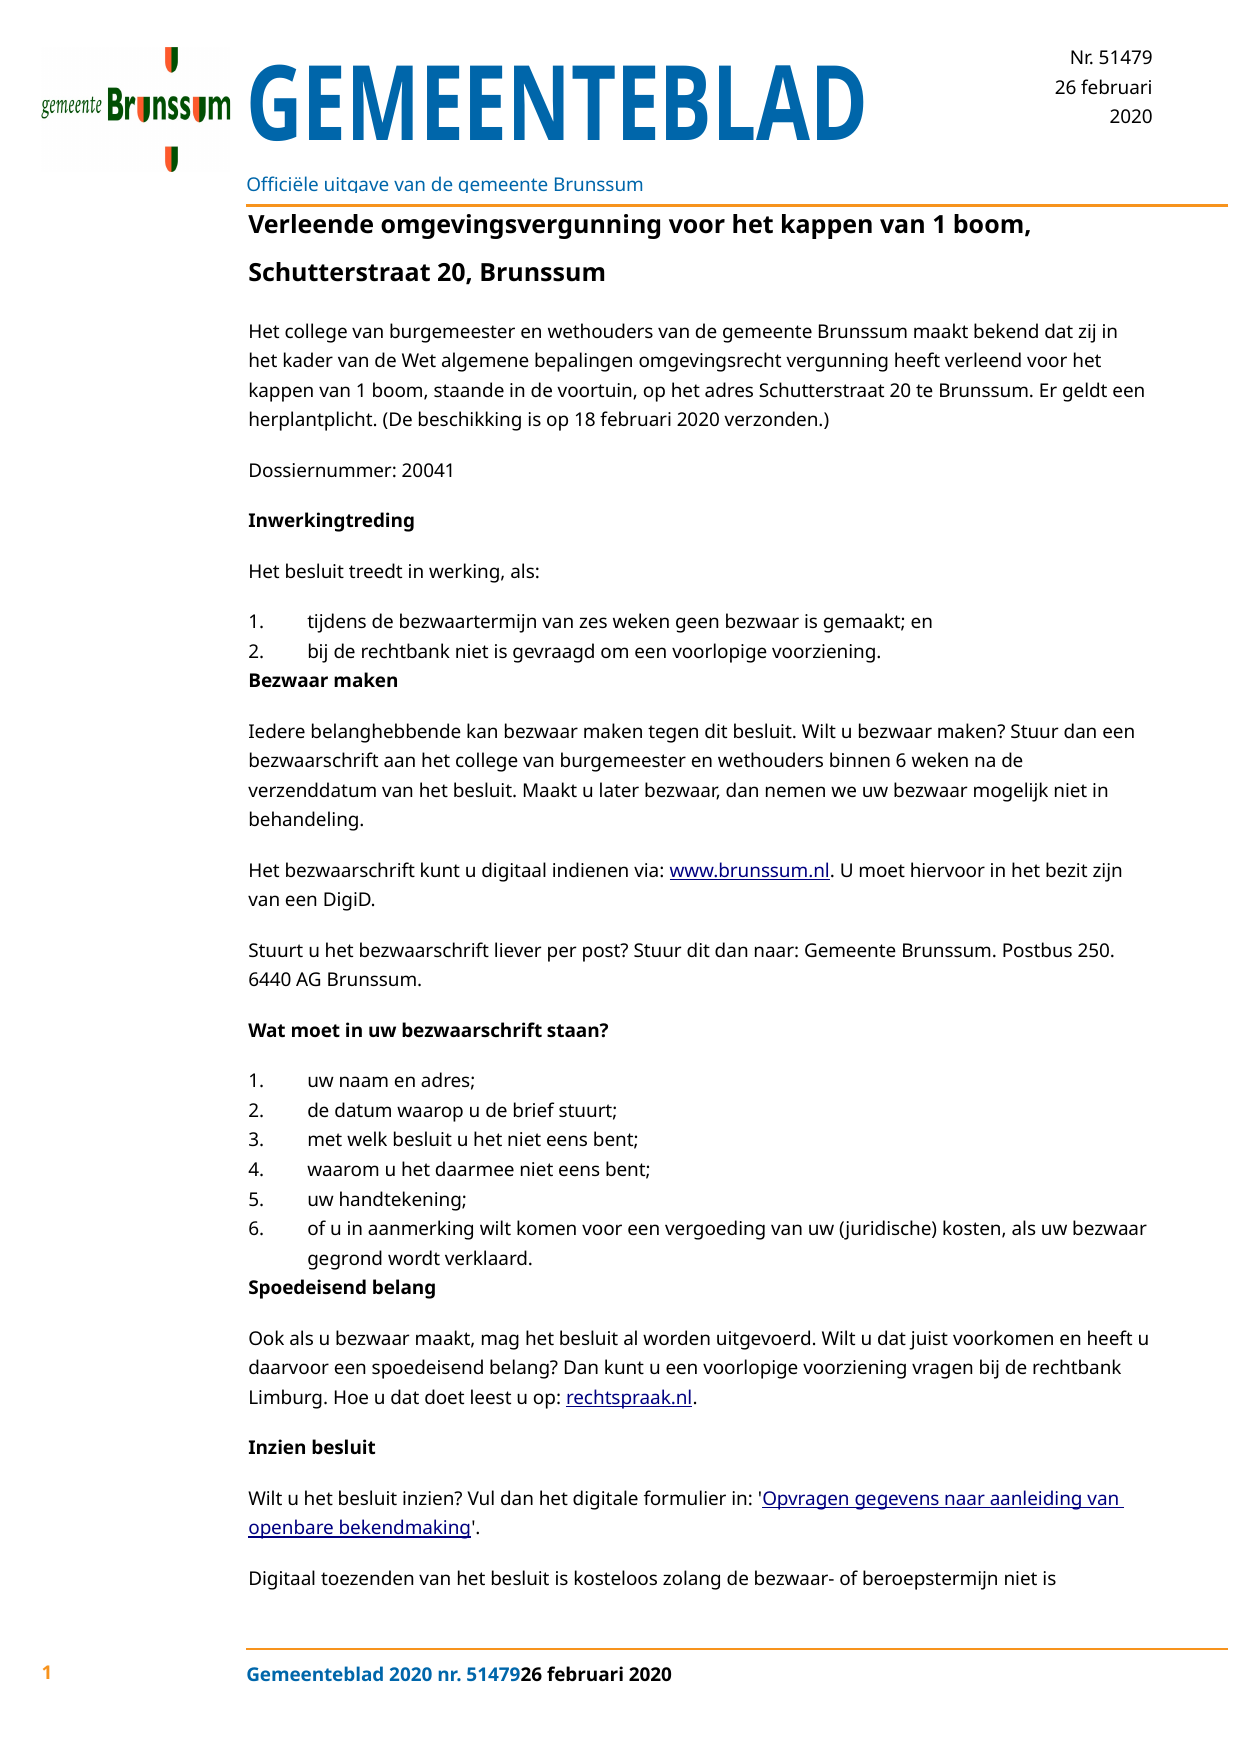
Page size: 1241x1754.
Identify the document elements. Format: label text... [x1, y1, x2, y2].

list uw naam en adres; [248, 1067, 1152, 1093]
text Wilt u het besluit inzien? Vul dan het digitale formulier in: 'Opvragen gegevens naar aanleiding van openbare bekendmaking'. [248, 1485, 1152, 1540]
text Het bezwaarschrift kunt u digitaal indienen via: www.brunssum.nl. U moet hiervoor in het bezit zijn van een DigiD. [248, 857, 1152, 912]
list waarom u het daarmee niet eens bent; [248, 1156, 1152, 1182]
text Dossiernummer: 20041 [248, 457, 1152, 483]
text Spoedeisend belang [248, 1274, 1152, 1300]
text Stuurt u het bezwaarschrift liever per post? Stuur dit dan naar: Gemeente Brunssum. Postbus 250. 6440 AG Brunssum. [248, 937, 1152, 992]
text Inwerkingtreding [248, 507, 1152, 533]
text Iedere belanghebbende kan bezwaar maken tegen dit besluit. Wilt u bezwaar maken? Stuur dan een bezwaarschrift aan het college van burgemeester en wethouders binnen 6 weken na de verzenddatum van het besluit. Maakt u later bezwaar, dan nemen we uw bezwaar mogelijk niet in behandeling. [248, 718, 1152, 832]
text Ook als u bezwaar maakt, mag het besluit al worden uitgevoerd. Wilt u dat juist voorkomen en heeft u daarvoor een spoedeisend belang? Dan kunt u een voorlopige voorziening vragen bij de rechtbank Limburg. Hoe u dat doet leest u op: rechtspraak.nl. [248, 1325, 1152, 1410]
text Bezwaar maken [248, 667, 1152, 693]
text Wat moet in uw bezwaarschrift staan? [248, 1017, 1152, 1043]
list of u in aanmerking wilt komen voor een vergoeding van uw (juridische) kosten, als uw bezwaar gegrond wordt verklaard. [248, 1215, 1152, 1271]
text Verleende omgevingsvergunning voor het kappen van 1 boom, Schutterstraat 20, Brunssum [248, 207, 1152, 288]
list met welk besluit u het niet eens bent; [248, 1127, 1152, 1152]
list bij de rechtbank niet is gevraagd om een voorlopige voorziening. [248, 638, 1152, 664]
text Het besluit treedt in werking, als: [248, 558, 1152, 584]
list uw handtekening; [248, 1186, 1152, 1212]
list de datum waarop u de brief stuurt; [248, 1097, 1152, 1123]
text Inzien besluit [248, 1434, 1152, 1460]
text Het college van burgemeester en wethouders van de gemeente Brunssum maakt bekend dat zij in het kader van de Wet algemene bepalingen omgevingsrecht vergunning heeft verleend voor het kappen van 1 boom, staande in de voortuin, op het adres Schutterstraat 20 te Brunssum. Er geldt een herplantplicht. (De beschikking is op 18 februari 2020 verzonden.) [248, 318, 1152, 432]
text Digitaal toezenden van het besluit is kosteloos zolang de bezwaar- of beroepstermijn niet is [248, 1565, 1152, 1591]
picture [41, 47, 231, 172]
list tijdens de bezwaartermijn van zes weken geen bezwaar is gemaakt; en [248, 608, 1152, 634]
